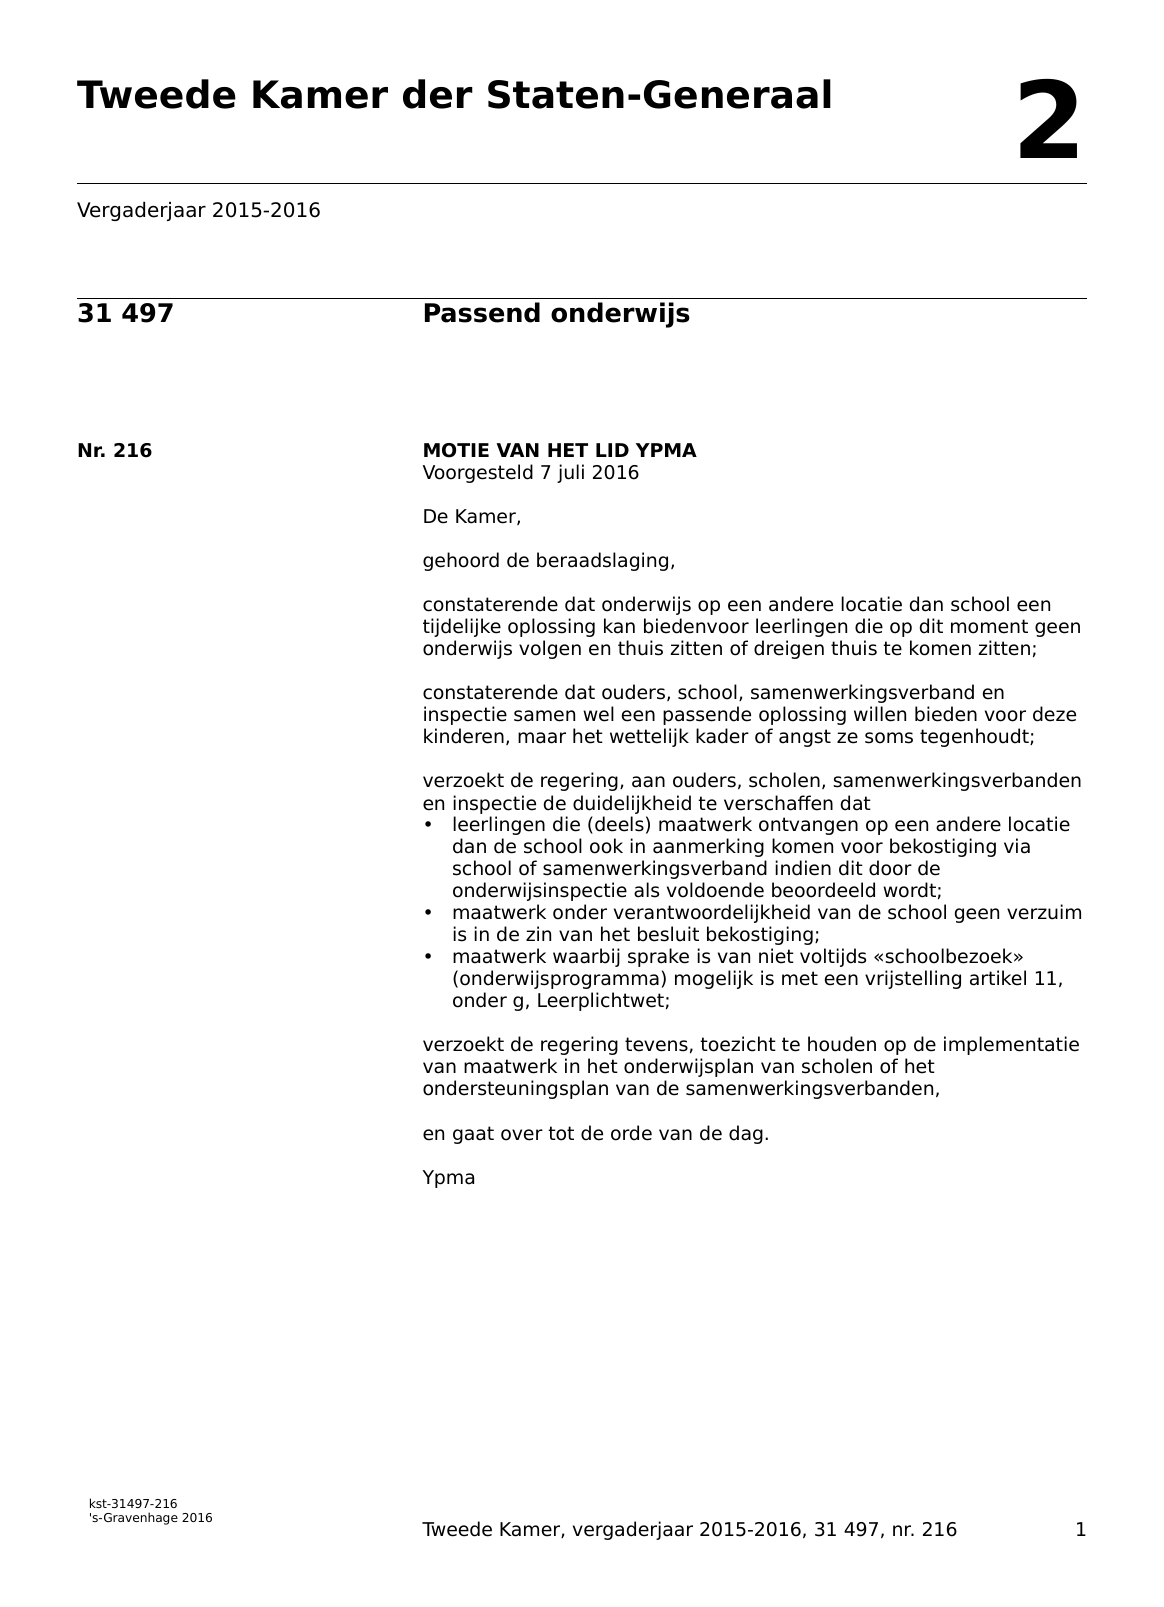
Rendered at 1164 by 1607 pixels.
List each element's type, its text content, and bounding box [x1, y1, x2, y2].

subtitle 31 497 Passend onderwijs [77, 299, 1087, 329]
text constaterende dat ouders, school, samenwerkingsverband en inspectie samen wel een passende oplossing willen bieden voor deze kinderen, maar het wettelijk kader of angst ze soms tegenhoudt; [422, 682, 1087, 748]
text De Kamer, [422, 506, 1087, 528]
text kst-31497-216 [88, 1497, 323, 1511]
text en gaat over tot de orde van de dag. [422, 1122, 1087, 1144]
text • leerlingen die (deels) maatwerk ontvangen op een andere locatie dan de school ook in aanmerking komen voor bekostiging via school of samenwerkingsverband indien dit door de onderwijsinspectie als voldoende beoordeeld wordt; [422, 814, 1087, 902]
subtitle Nr. 216 MOTIE VAN HET LID YPMA [77, 440, 1087, 462]
table_header 2 [886, 59, 1087, 183]
table_header Tweede Kamer der Staten-Generaal [77, 59, 886, 183]
table_cell Vergaderjaar 2015-2016 [77, 184, 1087, 298]
text • maatwerk waarbij sprake is van niet voltijds «schoolbezoek» (onderwijsprogramma) mogelijk is met een vrijstelling artikel 11, onder g, Leerplichtwet; [422, 946, 1087, 1012]
text 's-Gravenhage 2016 [88, 1511, 323, 1525]
text verzoekt de regering tevens, toezicht te houden op de implementatie van maatwerk in het onderwijsplan van scholen of het ondersteuningsplan van de samenwerkingsverbanden, [422, 1034, 1087, 1100]
text • maatwerk onder verantwoordelijkheid van de school geen verzuim is in de zin van het besluit bekostiging; [422, 902, 1087, 946]
text gehoord de beraadslaging, [422, 550, 1087, 572]
text constaterende dat onderwijs op een andere locatie dan school een tijdelijke oplossing kan biedenvoor leerlingen die op dit moment geen onderwijs volgen en thuis zitten of dreigen thuis te komen zitten; [422, 594, 1087, 660]
text Voorgesteld 7 juli 2016 [422, 462, 1087, 484]
text verzoekt de regering, aan ouders, scholen, samenwerkingsverbanden en inspectie de duidelijkheid te verschaffen dat [422, 770, 1087, 814]
text Ypma [422, 1167, 1087, 1189]
